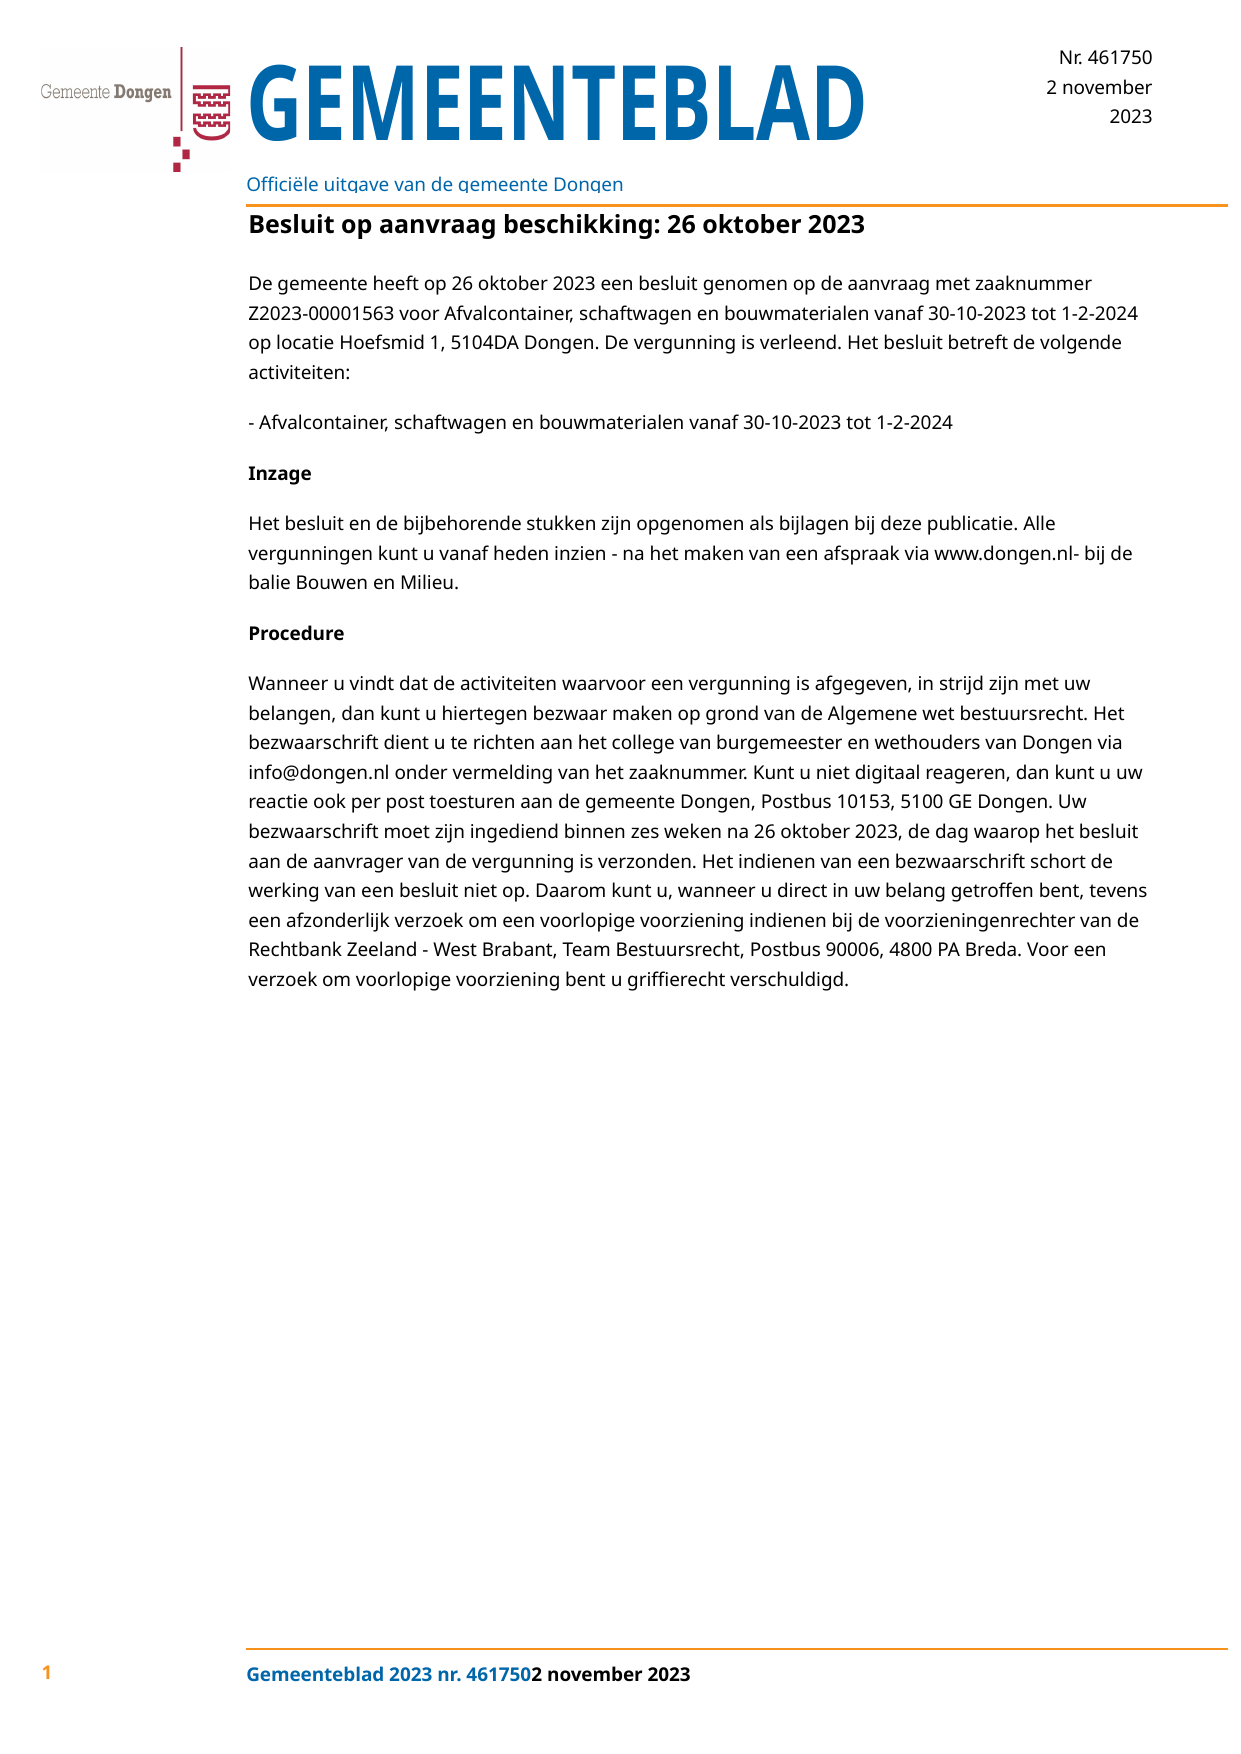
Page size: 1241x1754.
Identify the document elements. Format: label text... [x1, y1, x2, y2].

text - Afvalcontainer, schaftwagen en bouwmaterialen vanaf 30-10-2023 tot 1-2-2024 [248, 409, 1152, 435]
text De gemeente heeft op 26 oktober 2023 een besluit genomen op de aanvraag met zaaknummer Z2023-00001563 voor Afvalcontainer, schaftwagen en bouwmaterialen vanaf 30-10-2023 tot 1-2-2024 op locatie Hoefsmid 1, 5104DA Dongen. De vergunning is verleend. Het besluit betreft de volgende activiteiten: [248, 270, 1152, 385]
picture [41, 47, 231, 172]
text Wanneer u vindt dat de activiteiten waarvoor een vergunning is afgegeven, in strijd zijn met uw belangen, dan kunt u hiertegen bezwaar maken op grond van de Algemene wet bestuursrecht. Het bezwaarschrift dient u te richten aan het college van burgemeester en wethouders van Dongen via info@dongen.nl onder vermelding van het zaaknummer. Kunt u niet digitaal reageren, dan kunt u uw reactie ook per post toesturen aan de gemeente Dongen, Postbus 10153, 5100 GE Dongen. Uw bezwaarschrift moet zijn ingediend binnen zes weken na 26 oktober 2023, de dag waarop het besluit aan de aanvrager van de vergunning is verzonden. Het indienen van een bezwaarschrift schort de werking van een besluit niet op. Daarom kunt u, wanneer u direct in uw belang getroffen bent, tevens een afzonderlijk verzoek om een voorlopige voorziening indienen bij de voorzieningenrechter van de Rechtbank Zeeland - West Brabant, Team Bestuursrecht, Postbus 90006, 4800 PA Breda. Voor een verzoek om voorlopige voorziening bent u griffierecht verschuldigd. [248, 670, 1152, 992]
text Besluit op aanvraag beschikking: 26 oktober 2023 [248, 207, 1152, 241]
text Inzage [248, 460, 1152, 486]
text Het besluit en de bijbehorende stukken zijn opgenomen als bijlagen bij deze publicatie. Alle vergunningen kunt u vanaf heden inzien - na het maken van een afspraak via www.dongen.nl- bij de balie Bouwen en Milieu. [248, 510, 1152, 595]
text Procedure [248, 620, 1152, 646]
